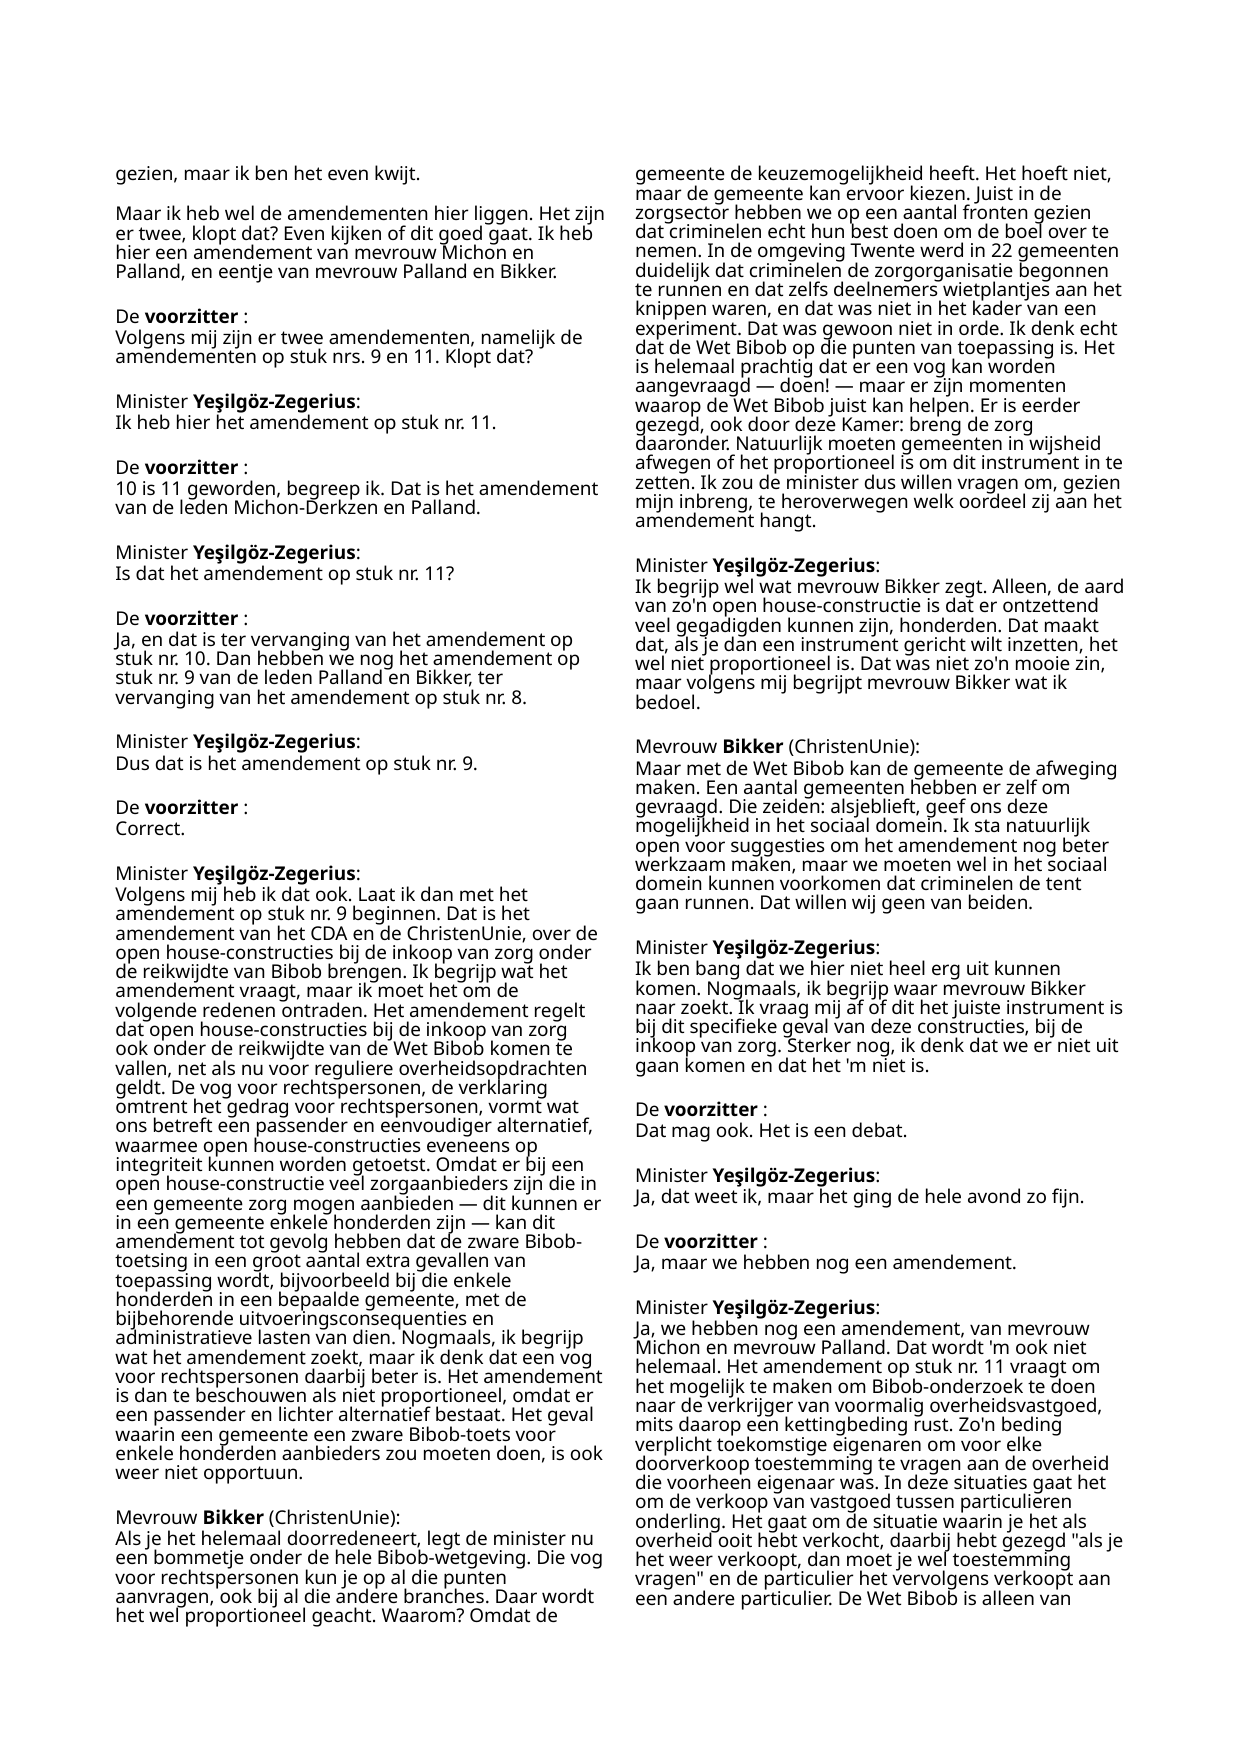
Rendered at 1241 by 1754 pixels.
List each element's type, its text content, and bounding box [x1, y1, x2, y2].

text Is dat het amendement op stuk nr. 11? [115, 565, 605, 584]
text De voorzitter : [115, 454, 605, 480]
text Als je het helemaal doorredeneert, legt de minister nu een bommetje onder de hele Bibob-wetgeving. Die vog voor rechtspersonen kun je op al die punten aanvragen, ook bij al die andere branches. Daar wordt het wel proportioneel geacht. Waarom? Omdat de [115, 1530, 605, 1626]
text Maar ik heb wel de amendementen hier liggen. Het zijn er twee, klopt dat? Even kijken of dit goed gaat. Ik heb hier een amendement van mevrouw Michon en Palland, en eentje van mevrouw Palland en Bikker. [115, 205, 605, 282]
text Mevrouw Bikker (ChristenUnie): [635, 734, 1125, 759]
text Mevrouw Bikker (ChristenUnie): [115, 1504, 605, 1530]
text Ik ben bang dat we hier niet heel erg uit kunnen komen. Nogmaals, ik begrijp waar mevrouw Bikker naar zoekt. Ik vraag mij af of dit het juiste instrument is bij dit specifieke geval van deze constructies, bij de inkoop van zorg. Sterker nog, ik denk dat we er niet uit gaan komen en dat het 'm niet is. [635, 960, 1125, 1076]
text Maar met de Wet Bibob kan de gemeente de afweging maken. Een aantal gemeenten hebben er zelf om gevraagd. Die zeiden: alsjeblieft, geef ons deze mogelijkheid in het sociaal domein. Ik sta natuurlijk open voor suggesties om het amendement nog beter werkzaam maken, maar we moeten wel in het sociaal domein kunnen voorkomen dat criminelen de tent gaan runnen. Dat willen wij geen van beiden. [635, 759, 1125, 914]
text gemeente de keuzemogelijkheid heeft. Het hoeft niet, maar de gemeente kan ervoor kiezen. Juist in de zorgsector hebben we op een aantal fronten gezien dat criminelen echt hun best doen om de boel over te nemen. In de omgeving Twente werd in 22 gemeenten duidelijk dat criminelen de zorgorganisatie begonnen te runnen en dat zelfs deelnemers wietplantjes aan het knippen waren, en dat was niet in het kader van een experiment. Dat was gewoon niet in orde. Ik denk echt dat de Wet Bibob op die punten van toepassing is. Het is helemaal prachtig dat er een vog kan worden aangevraagd — doen! — maar er zijn momenten waarop de Wet Bibob juist kan helpen. Er is eerder gezegd, ook door deze Kamer: breng de zorg daaronder. Natuurlijk moeten gemeenten in wijsheid afwegen of het proportioneel is om dit instrument in te zetten. Ik zou de minister dus willen vragen om, gezien mijn inbreng, te heroverwegen welk oordeel zij aan het amendement hangt. [635, 165, 1125, 531]
text Minister Yeşilgöz-Zegerius: [115, 388, 605, 414]
text Minister Yeşilgöz-Zegerius: [635, 934, 1125, 960]
text De voorzitter : [115, 303, 605, 329]
text Minister Yeşilgöz-Zegerius: [635, 552, 1125, 578]
text De voorzitter : [635, 1097, 1125, 1122]
text Correct. [115, 820, 605, 839]
text Minister Yeşilgöz-Zegerius: [115, 729, 605, 754]
text Volgens mij zijn er twee amendementen, namelijk de amendementen op stuk nrs. 9 en 11. Klopt dat? [115, 329, 605, 367]
text De voorzitter : [115, 605, 605, 631]
text De voorzitter : [635, 1228, 1125, 1254]
text Volgens mij heb ik dat ook. Laat ik dan met het amendement op stuk nr. 9 beginnen. Dat is het amendement van het CDA en de ChristenUnie, over de open house-constructies bij de inkoop van zorg onder de reikwijdte van Bibob brengen. Ik begrijp wat het amendement vraagt, maar ik moet het om de volgende redenen ontraden. Het amendement regelt dat open house-constructies bij de inkoop van zorg ook onder de reikwijdte van de Wet Bibob komen te vallen, net als nu voor reguliere overheidsopdrachten geldt. De vog voor rechtspersonen, de verklaring omtrent het gedrag voor rechtspersonen, vormt wat ons betreft een passender en eenvoudiger alternatief, waarmee open house-constructies eveneens op integriteit kunnen worden getoetst. Omdat er bij een open house-constructie veel zorgaanbieders zijn die in een gemeente zorg mogen aanbieden — dit kunnen er in een gemeente enkele honderden zijn — kan dit amendement tot gevolg hebben dat de zware Bibob-toetsing in een groot aantal extra gevallen van toepassing wordt, bijvoorbeeld bij die enkele honderden in een bepaalde gemeente, met de bijbehorende uitvoeringsconsequenties en administratieve lasten van dien. Nogmaals, ik begrijp wat het amendement zoekt, maar ik denk dat een vog voor rechtspersonen daarbij beter is. Het amendement is dan te beschouwen als niet proportioneel, omdat er een passender en lichter alternatief bestaat. Het geval waarin een gemeente een zware Bibob-toets voor enkele honderden aanbieders zou moeten doen, is ook weer niet opportuun. [115, 886, 605, 1483]
text Ja, maar we hebben nog een amendement. [635, 1254, 1125, 1273]
text Ja, en dat is ter vervanging van het amendement op stuk nr. 10. Dan hebben we nog het amendement op stuk nr. 9 van de leden Palland en Bikker, ter vervanging van het amendement op stuk nr. 8. [115, 631, 605, 708]
text Ik heb hier het amendement op stuk nr. 11. [115, 414, 605, 433]
text gezien, maar ik ben het even kwijt. [115, 165, 605, 184]
text 10 is 11 geworden, begreep ik. Dat is het amendement van de leden Michon-Derkzen en Palland. [115, 480, 605, 518]
text Minister Yeşilgöz-Zegerius: [635, 1294, 1125, 1320]
text Ja, we hebben nog een amendement, van mevrouw Michon en mevrouw Palland. Dat wordt 'm ook niet helemaal. Het amendement op stuk nr. 11 vraagt om het mogelijk te maken om Bibob-onderzoek te doen naar de verkrijger van voormalig overheidsvastgoed, mits daarop een kettingbeding rust. Zo'n beding verplicht toekomstige eigenaren om voor elke doorverkoop toestemming te vragen aan de overheid die voorheen eigenaar was. In deze situaties gaat het om de verkoop van vastgoed tussen particulieren onderling. Het gaat om de situatie waarin je het als overheid ooit hebt verkocht, daarbij hebt gezegd "als je het weer verkoopt, dan moet je wel toestemming vragen" en de particulier het vervolgens verkoopt aan een andere particulier. De Wet Bibob is alleen van [635, 1320, 1125, 1609]
text Minister Yeşilgöz-Zegerius: [115, 539, 605, 565]
text Minister Yeşilgöz-Zegerius: [635, 1162, 1125, 1188]
text De voorzitter : [115, 794, 605, 820]
text Dus dat is het amendement op stuk nr. 9. [115, 754, 605, 774]
text Ja, dat weet ik, maar het ging de hele avond zo fijn. [635, 1188, 1125, 1207]
text Ik begrijp wel wat mevrouw Bikker zegt. Alleen, de aard van zo'n open house-constructie is dat er ontzettend veel gegadigden kunnen zijn, honderden. Dat maakt dat, als je dan een instrument gericht wilt inzetten, het wel niet proportioneel is. Dat was niet zo'n mooie zin, maar volgens mij begrijpt mevrouw Bikker wat ik bedoel. [635, 578, 1125, 713]
text Dat mag ook. Het is een debat. [635, 1122, 1125, 1142]
text Minister Yeşilgöz-Zegerius: [115, 860, 605, 886]
